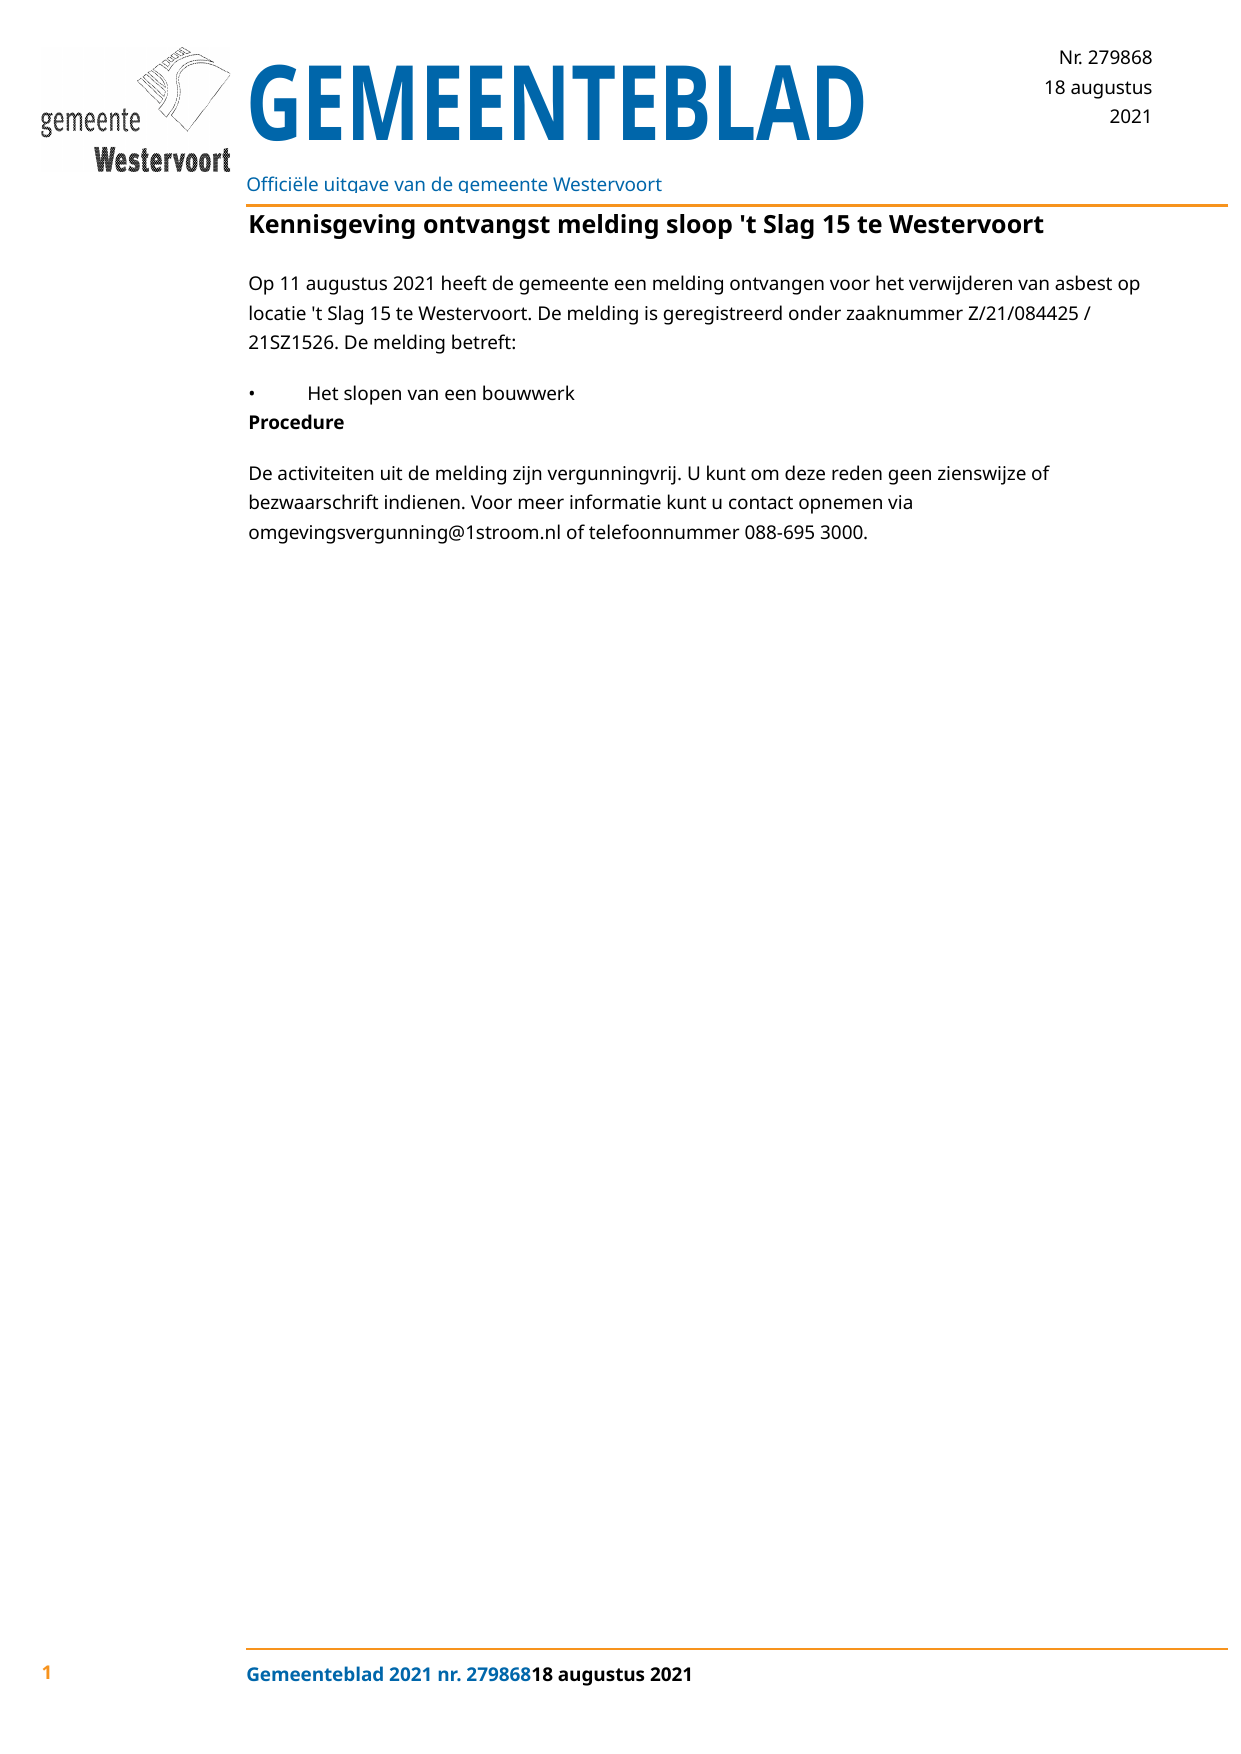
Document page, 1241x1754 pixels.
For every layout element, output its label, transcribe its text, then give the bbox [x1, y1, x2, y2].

text Kennisgeving ontvangst melding sloop 't Slag 15 te Westervoort [248, 207, 1152, 241]
text Op 11 augustus 2021 heeft de gemeente een melding ontvangen voor het verwijderen van asbest op locatie 't Slag 15 te Westervoort. De melding is geregistreerd onder zaaknummer Z/21/084425 / 21SZ1526. De melding betreft: [248, 270, 1152, 355]
text De activiteiten uit de melding zijn vergunningvrij. U kunt om deze reden geen zienswijze of bezwaarschrift indienen. Voor meer informatie kunt u contact opnemen via omgevingsvergunning@1stroom.nl of telefoonnummer 088-695 3000. [248, 460, 1152, 545]
list Het slopen van een bouwwerk [248, 380, 1152, 406]
picture [41, 47, 231, 172]
text Procedure [248, 409, 1152, 435]
